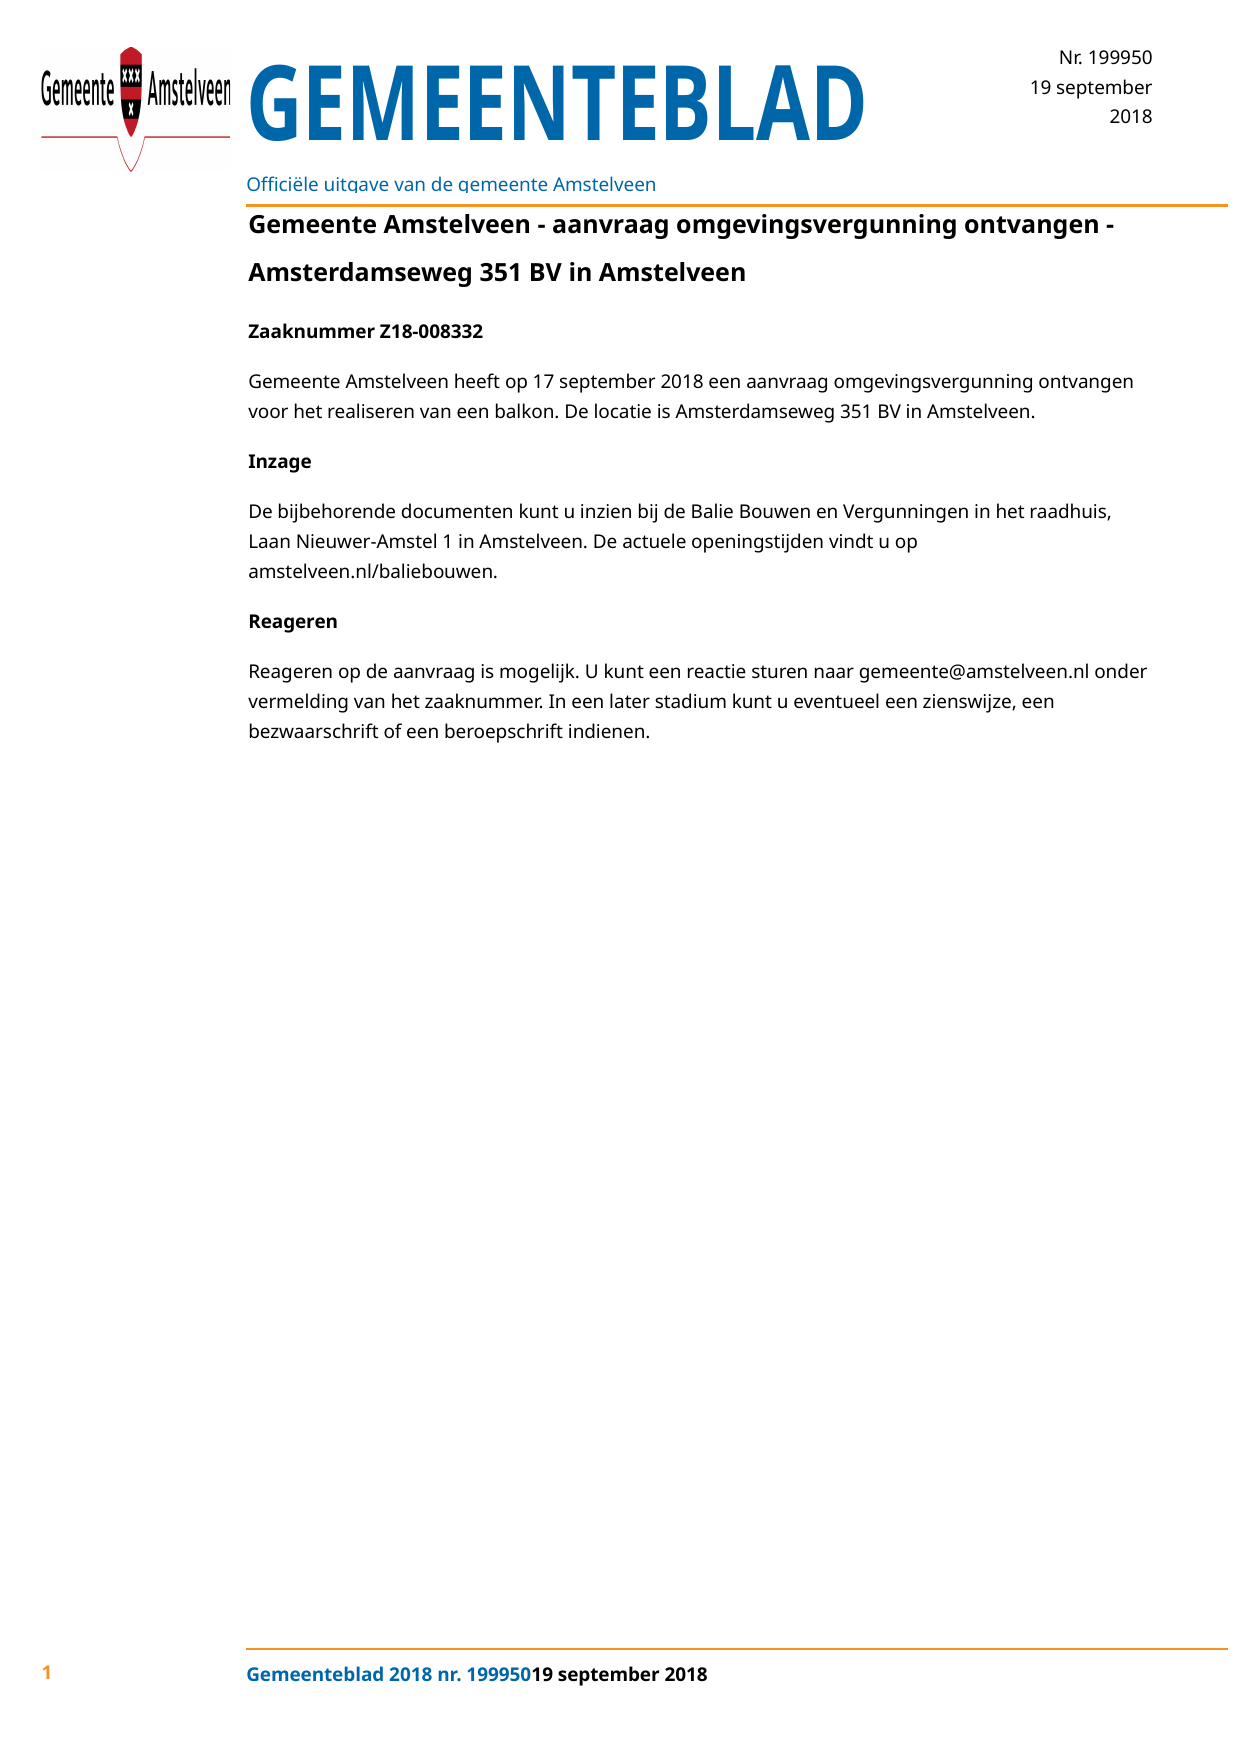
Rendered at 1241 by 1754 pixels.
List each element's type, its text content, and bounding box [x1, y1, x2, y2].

text Gemeente Amstelveen - aanvraag omgevingsvergunning ontvangen - Amsterdamseweg 351 BV in Amstelveen [248, 207, 1152, 288]
text Reageren [248, 608, 1152, 634]
picture [41, 47, 231, 172]
text Gemeente Amstelveen heeft op 17 september 2018 een aanvraag omgevingsvergunning ontvangen voor het realiseren van een balkon. De locatie is Amsterdamseweg 351 BV in Amstelveen. [248, 368, 1152, 424]
text De bijbehorende documenten kunt u inzien bij de Balie Bouwen en Vergunningen in het raadhuis, Laan Nieuwer-Amstel 1 in Amstelveen. De actuele openingstijden vindt u op amstelveen.nl/baliebouwen. [248, 499, 1152, 584]
text Inzage [248, 448, 1152, 474]
text Reageren op de aanvraag is mogelijk. U kunt een reactie sturen naar gemeente@amstelveen.nl onder vermelding van het zaaknummer. In een later stadium kunt u eventueel een zienswijze, een bezwaarschrift of een beroepschrift indienen. [248, 659, 1152, 744]
text Zaaknummer Z18-008332 [248, 318, 1152, 344]
